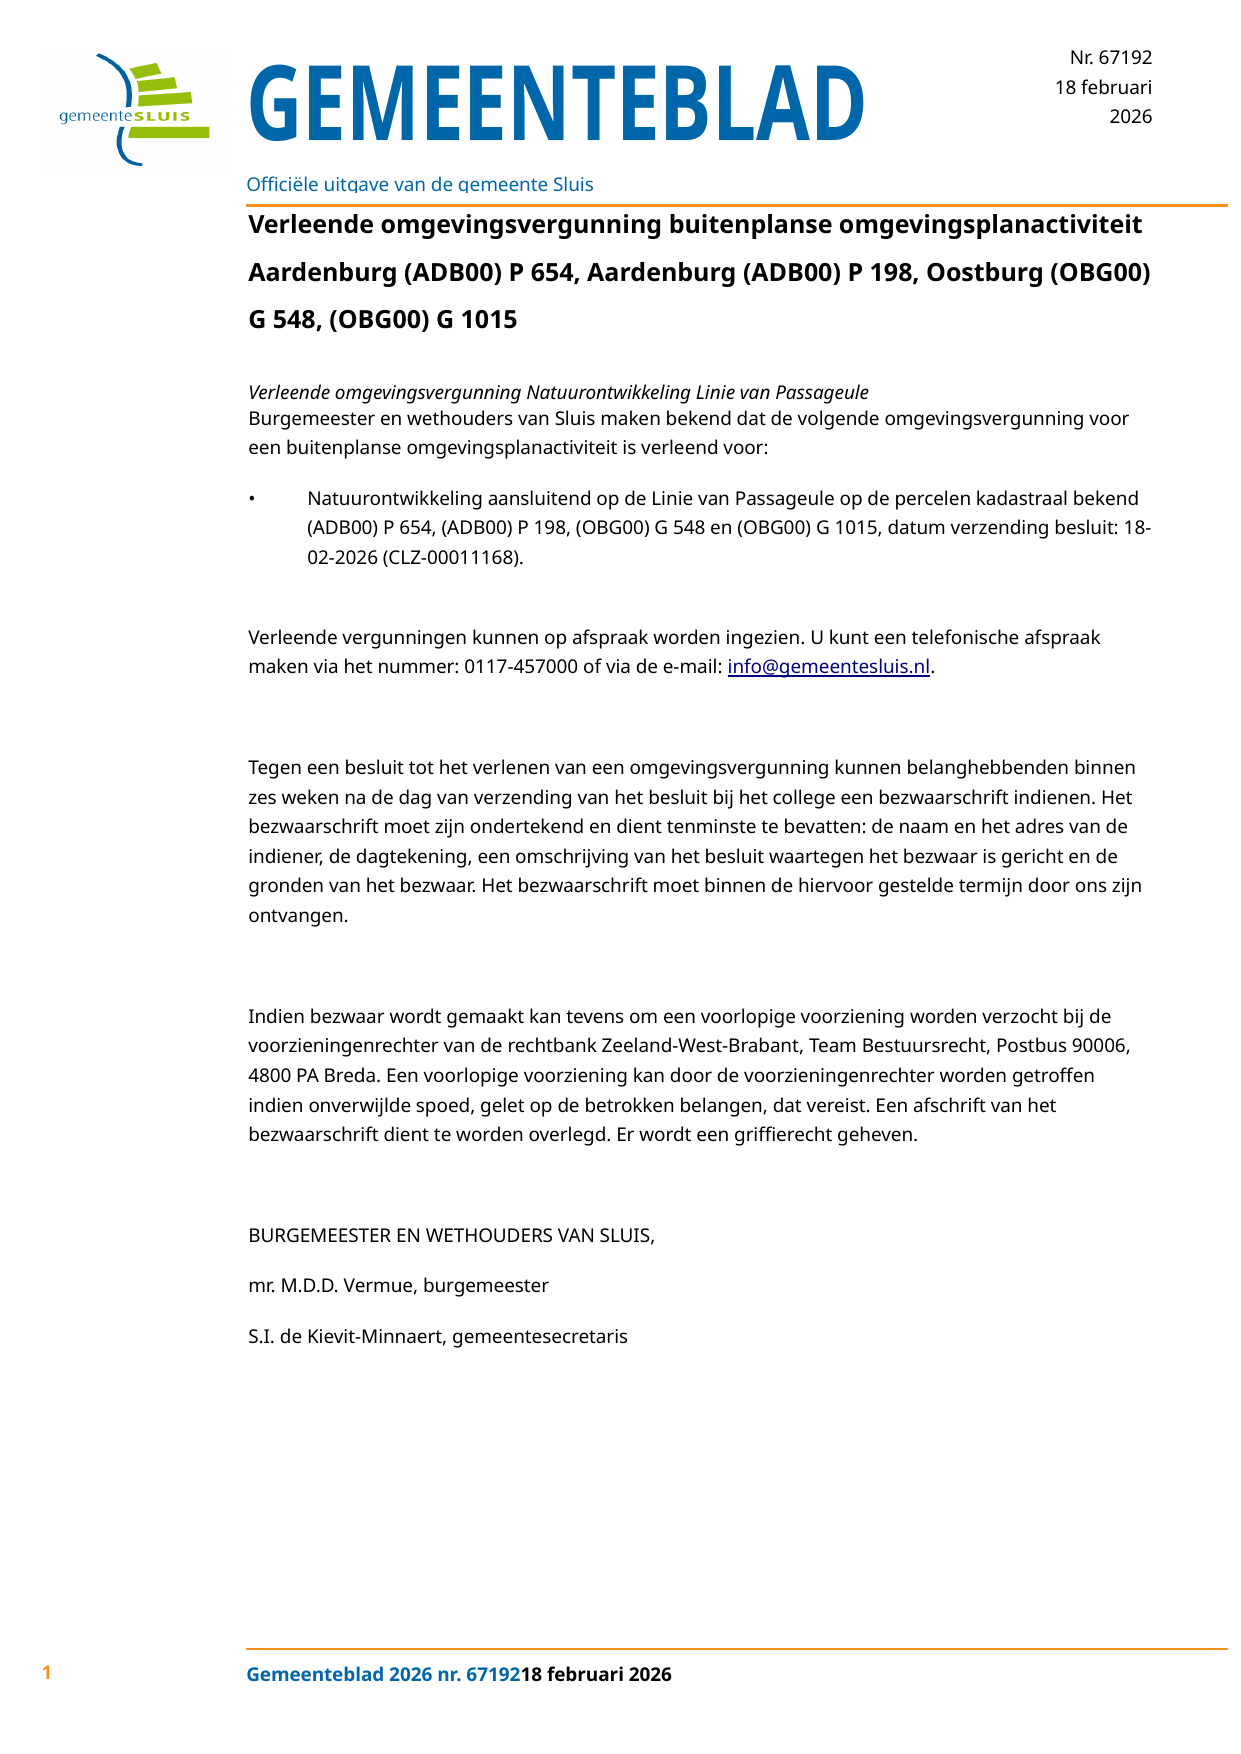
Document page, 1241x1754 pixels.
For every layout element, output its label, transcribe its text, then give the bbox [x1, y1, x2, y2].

picture [41, 47, 231, 172]
list Natuurontwikkeling aansluitend op de Linie van Passageule op de percelen kadastraal bekend (ADB00) P 654, (ADB00) P 198, (OBG00) G 548 en (OBG00) G 1015, datum verzending besluit: 18-02-2026 (CLZ-00011168). [248, 485, 1152, 570]
text S.I. de Kievit-Minnaert, gemeentesecretaris [248, 1323, 1152, 1349]
text Verleende omgevingsvergunning Natuurontwikkeling Linie van Passageule [248, 379, 1152, 405]
text BURGEMEESTER EN WETHOUDERS VAN SLUIS, [248, 1222, 1152, 1248]
text Verleende omgevingsvergunning buitenplanse omgevingsplanactiviteit Aardenburg (ADB00) P 654, Aardenburg (ADB00) P 198, Oostburg (OBG00) G 548, (OBG00) G 1015 [248, 207, 1152, 336]
text Burgemeester en wethouders van Sluis maken bekend dat de volgende omgevingsvergunning voor een buitenplanse omgevingsplanactiviteit is verleend voor: [248, 405, 1152, 460]
text Indien bezwaar wordt gemaakt kan tevens om een voorlopige voorziening worden verzocht bij de voorzieningenrechter van de rechtbank Zeeland-West-Brabant, Team Bestuursrecht, Postbus 90006, 4800 PA Breda. Een voorlopige voorziening kan door de voorzieningenrechter worden getroffen indien onverwijlde spoed, gelet op de betrokken belangen, dat vereist. Een afschrift van het bezwaarschrift dient te worden overlegd. Er wordt een griffierecht geheven. [248, 1003, 1152, 1147]
text mr. M.D.D. Vermue, burgemeester [248, 1273, 1152, 1298]
text Verleende vergunningen kunnen op afspraak worden ingezien. U kunt een telefonische afspraak maken via het nummer: 0117-457000 of via de e-mail: info@gemeentesluis.nl. [248, 624, 1152, 679]
text Tegen een besluit tot het verlenen van een omgevingsvergunning kunnen belanghebbenden binnen zes weken na de dag van verzending van het besluit bij het college een bezwaarschrift indienen. Het bezwaarschrift moet zijn ondertekend en dient tenminste te bevatten: de naam en het adres van de indiener, de dagtekening, een omschrijving van het besluit waartegen het bezwaar is gericht en de gronden van het bezwaar. Het bezwaarschrift moet binnen de hiervoor gestelde termijn door ons zijn ontvangen. [248, 754, 1152, 928]
